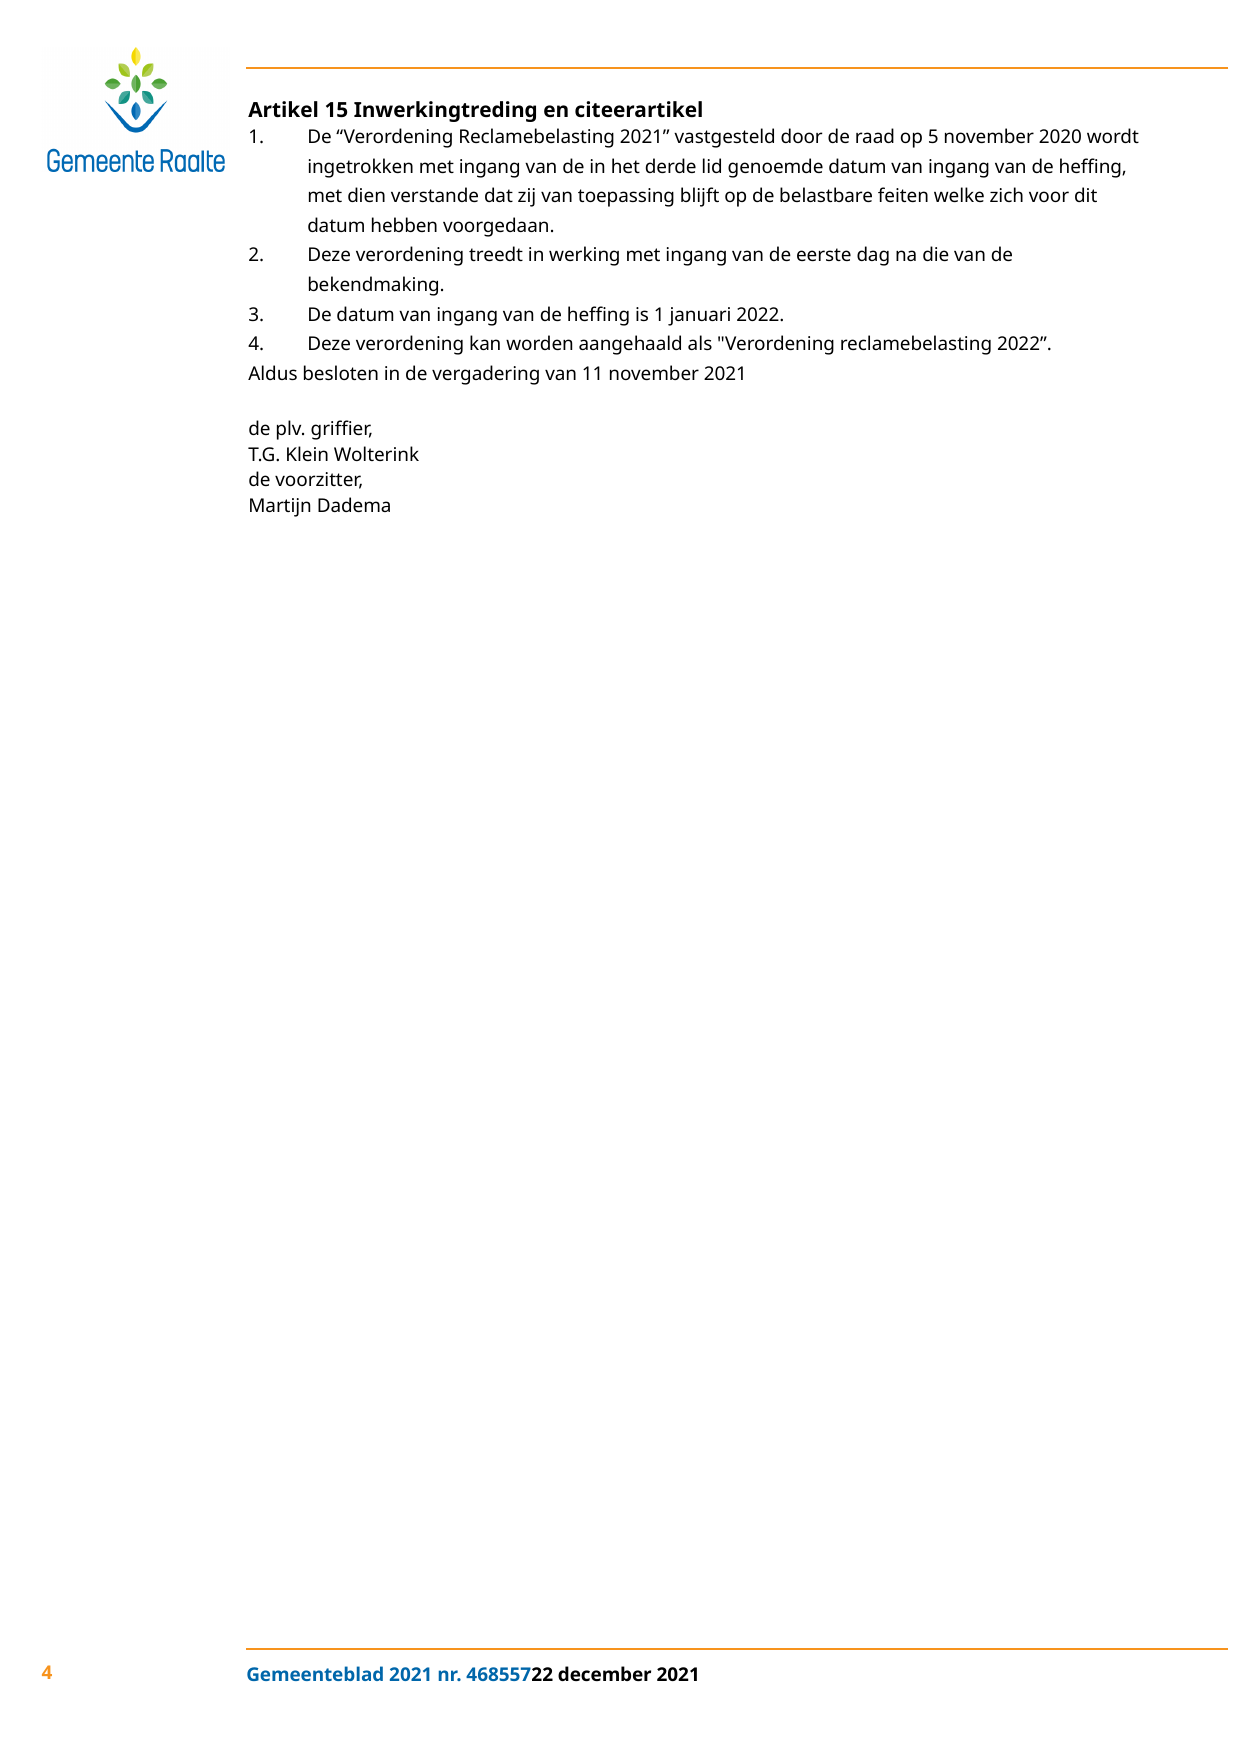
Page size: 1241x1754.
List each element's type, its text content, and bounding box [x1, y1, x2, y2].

text Artikel 15 Inwerkingtreding en citeerartikel [248, 95, 1152, 123]
list De “Verordening Reclamebelasting 2021” vastgesteld door de raad op 5 november 2020 wordt ingetrokken met ingang van de in het derde lid genoemde datum van ingang van de heffing, met dien verstande dat zij van toepassing blijft op de belastbare feiten welke zich voor dit datum hebben voorgedaan. [248, 123, 1152, 238]
text T.G. Klein Wolterink [248, 441, 1152, 467]
text de voorzitter, [248, 467, 1152, 492]
text Aldus besloten in de vergadering van 11 november 2021 [248, 360, 1152, 386]
list De datum van ingang van de heffing is 1 januari 2022. [248, 301, 1152, 326]
list Deze verordening kan worden aangehaald als "Verordening reclamebelasting 2022”. [248, 330, 1152, 356]
text de plv. griffier, [248, 415, 1152, 441]
text Martijn Dadema [248, 492, 1152, 518]
list Deze verordening treedt in werking met ingang van de eerste dag na die van de bekendmaking. [248, 242, 1152, 297]
picture [41, 47, 231, 172]
